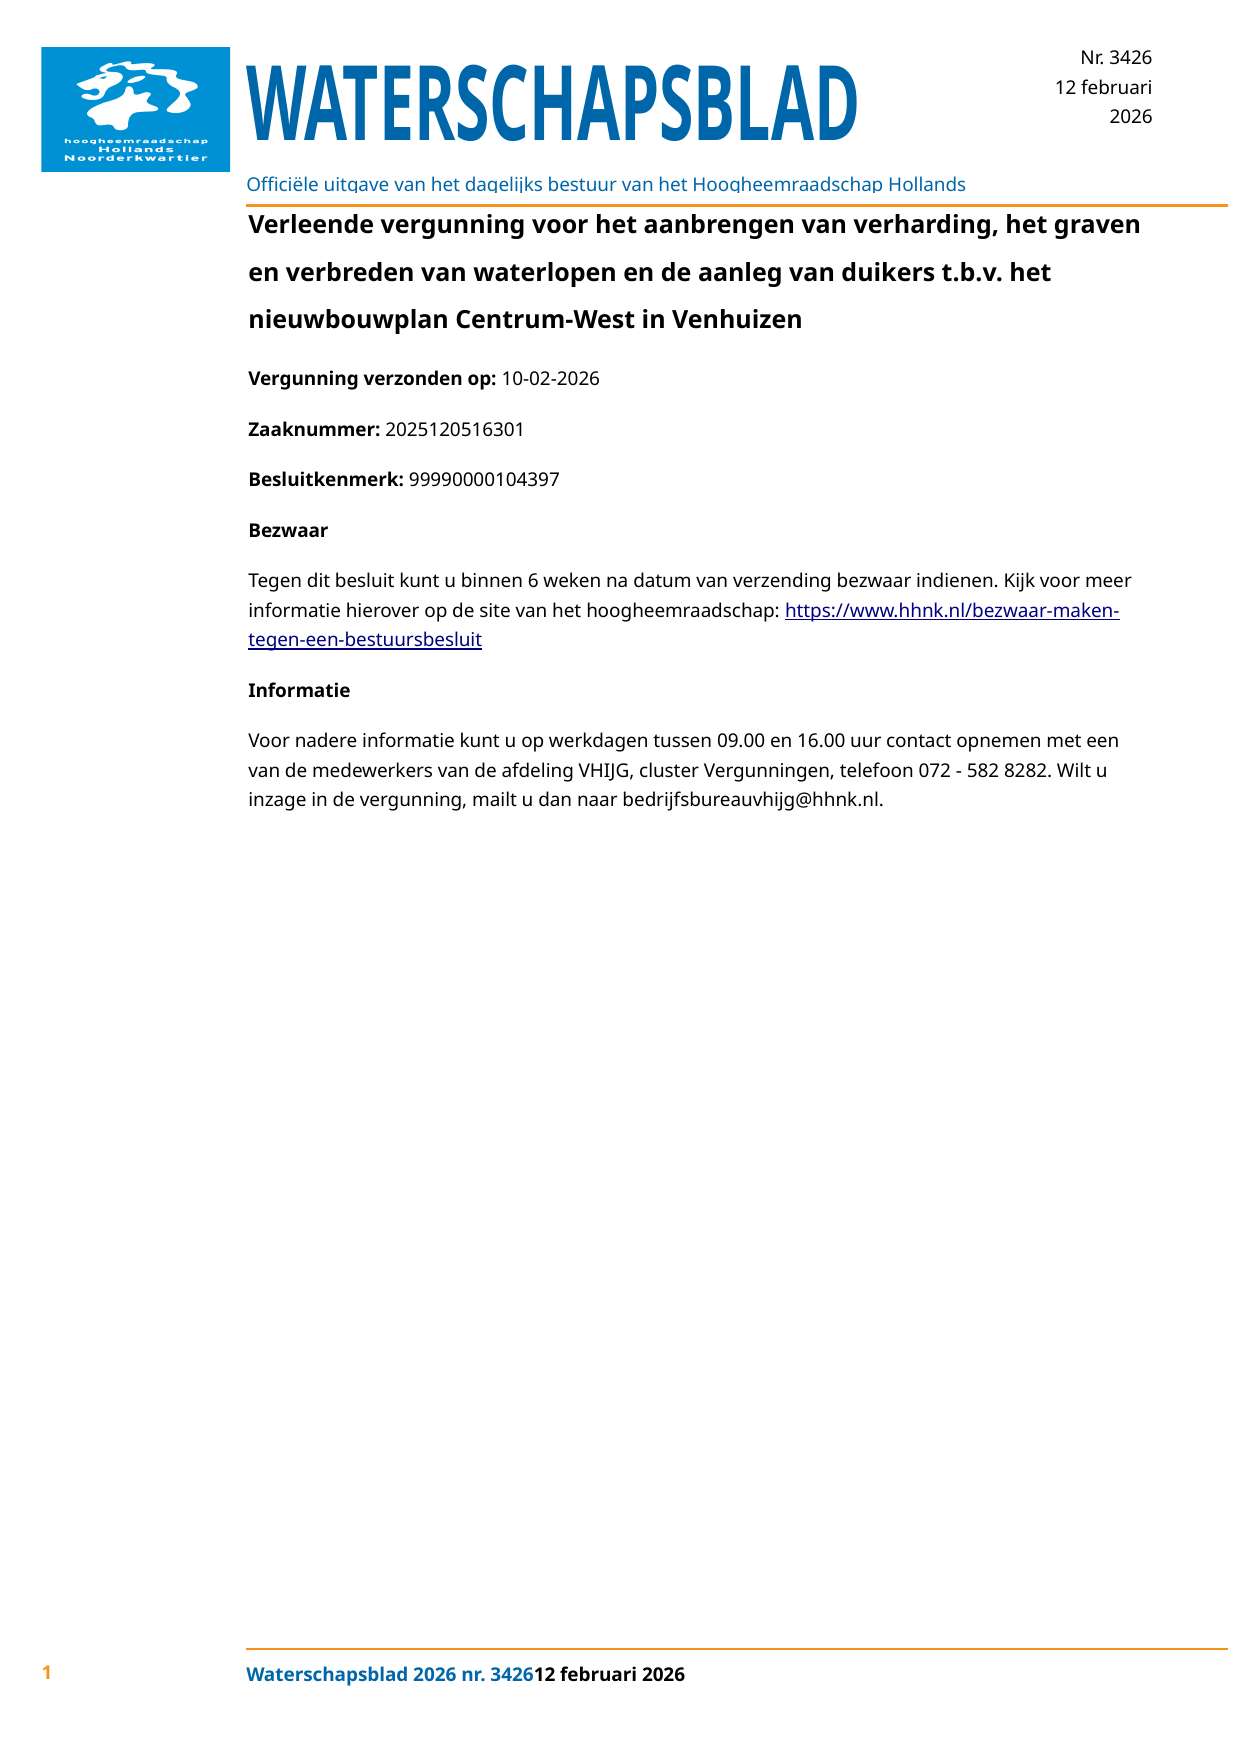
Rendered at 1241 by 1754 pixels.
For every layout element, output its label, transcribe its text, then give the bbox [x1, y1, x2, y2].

text Vergunning verzonden op: 10-02-2026 [248, 366, 1152, 391]
text Voor nadere informatie kunt u op werkdagen tussen 09.00 en 16.00 uur contact opnemen met een van de medewerkers van de afdeling VHIJG, cluster Vergunningen, telefoon 072 - 582 8282. Wilt u inzage in de vergunning, mailt u dan naar bedrijfsbureauvhijg@hhnk.nl. [248, 727, 1152, 812]
picture [129, 76, 144, 82]
picture [78, 64, 122, 99]
text Tegen dit besluit kunt u binnen 6 weken na datum van verzending bezwaar indienen. Kijk voor meer informatie hierover op de site van het hoogheemraadschap: https://www.hhnk.nl/bezwaar-maken-tegen-een-bestuursbesluit [248, 567, 1152, 652]
text Besluitkenmerk: 99990000104397 [248, 466, 1152, 492]
text Informatie [248, 677, 1152, 702]
text Verleende vergunning voor het aanbrengen van verharding, het graven en verbreden van waterlopen en de aanleg van duikers t.b.v. het nieuwbouwplan Centrum-West in Venhuizen [248, 207, 1152, 336]
picture [118, 62, 197, 112]
text Zaaknummer: 2025120516301 [248, 416, 1152, 442]
text Bezwaar [248, 517, 1152, 542]
picture [88, 87, 157, 130]
